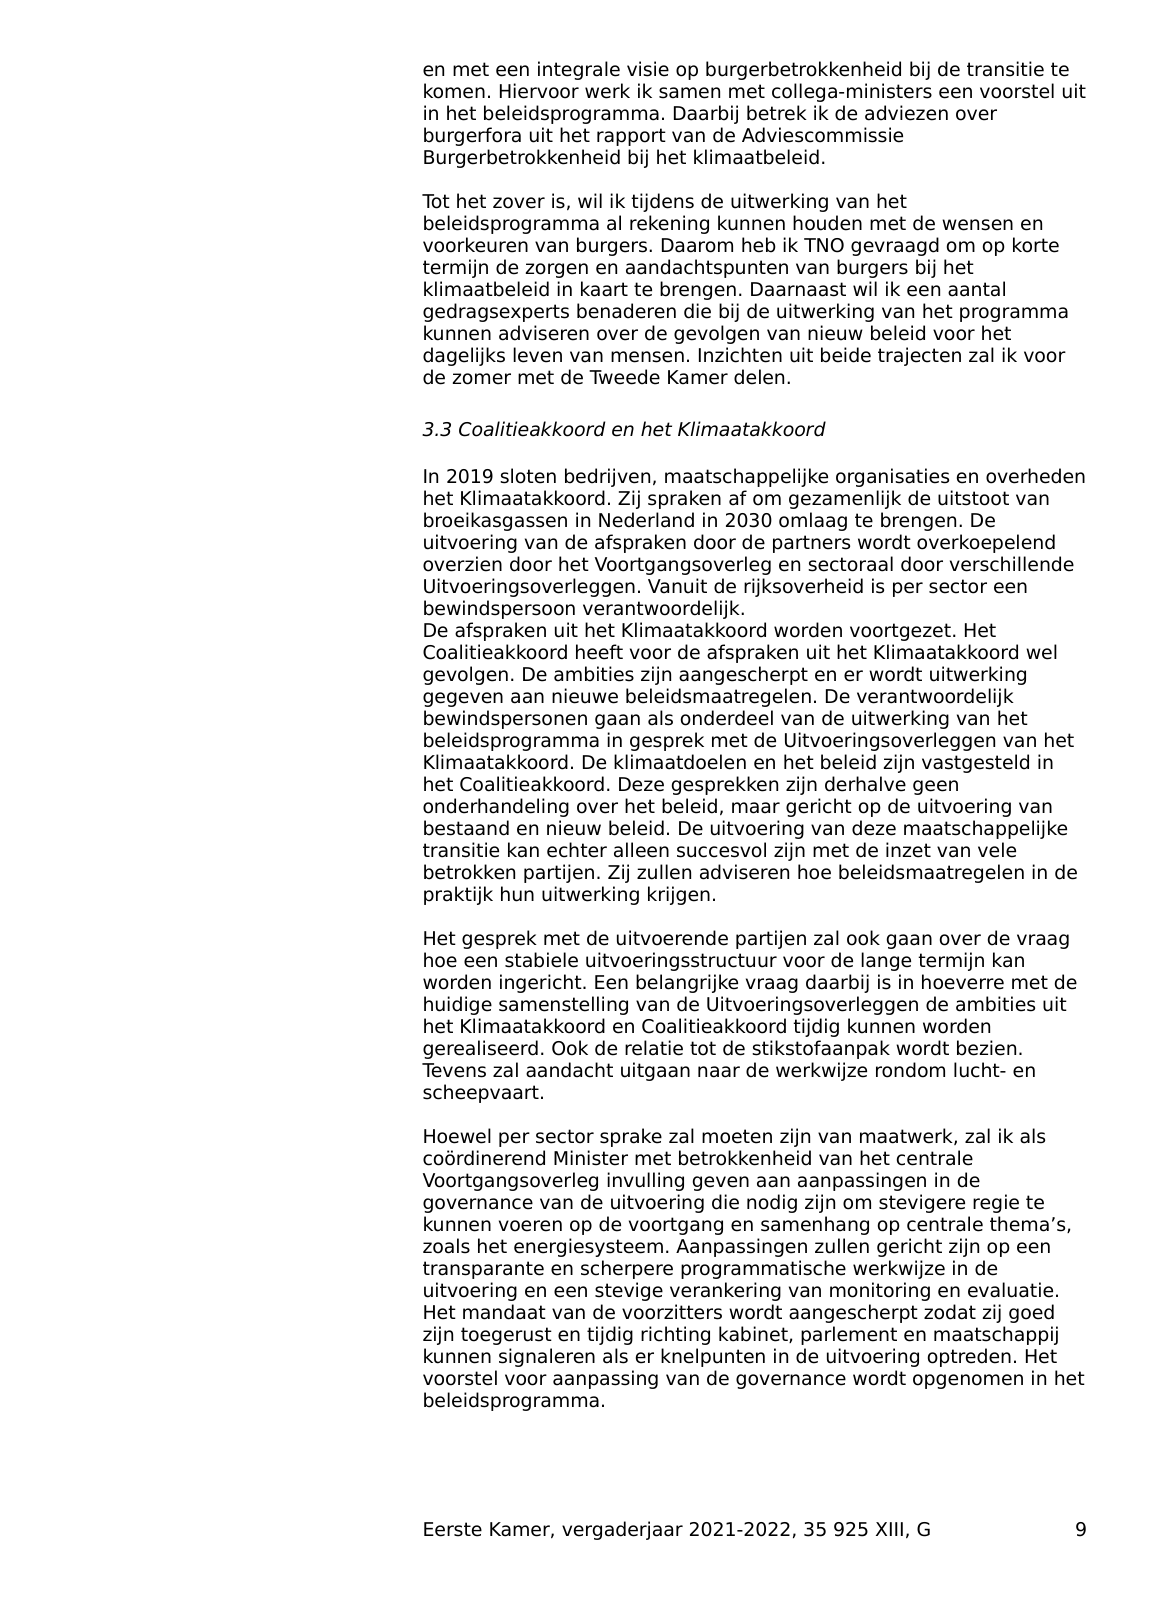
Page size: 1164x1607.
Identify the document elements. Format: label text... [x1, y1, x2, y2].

text Het gesprek met de uitvoerende partijen zal ook gaan over de vraag hoe een stabiele uitvoeringsstructuur voor de lange termijn kan worden ingericht. Een belangrijke vraag daarbij is in hoeverre met de huidige samenstelling van de Uitvoeringsoverleggen de ambities uit het Klimaatakkoord en Coalitieakkoord tijdig kunnen worden gerealiseerd. Ook de relatie tot de stikstofaanpak wordt bezien. Tevens zal aandacht uitgaan naar de werkwijze rondom lucht- en scheepvaart. [422, 928, 1087, 1103]
text Tot het zover is, wil ik tijdens de uitwerking van het beleidsprogramma al rekening kunnen houden met de wensen en voorkeuren van burgers. Daarom heb ik TNO gevraagd om op korte termijn de zorgen en aandachtspunten van burgers bij het klimaatbeleid in kaart te brengen. Daarnaast wil ik een aantal gedragsexperts benaderen die bij de uitwerking van het programma kunnen adviseren over de gevolgen van nieuw beleid voor het dagelijks leven van mensen. Inzichten uit beide trajecten zal ik voor de zomer met de Tweede Kamer delen. [422, 191, 1087, 389]
text en met een integrale visie op burgerbetrokkenheid bij de transitie te komen. Hiervoor werk ik samen met collega-ministers een voorstel uit in het beleidsprogramma. Daarbij betrek ik de adviezen over burgerfora uit het rapport van de Adviescommissie Burgerbetrokkenheid bij het klimaatbeleid. [422, 59, 1087, 169]
text Hoewel per sector sprake zal moeten zijn van maatwerk, zal ik als coördinerend Minister met betrokkenheid van het centrale Voortgangsoverleg invulling geven aan aanpassingen in de governance van de uitvoering die nodig zijn om stevigere regie te kunnen voeren op de voortgang en samenhang op centrale thema’s, zoals het energiesysteem. Aanpassingen zullen gericht zijn op een transparante en scherpere programmatische werkwijze in de uitvoering en een stevige verankering van monitoring en evaluatie. Het mandaat van de voorzitters wordt aangescherpt zodat zij goed zijn toegerust en tijdig richting kabinet, parlement en maatschappij kunnen signaleren als er knelpunten in de uitvoering optreden. Het voorstel voor aanpassing van de governance wordt opgenomen in het beleidsprogramma. [422, 1126, 1087, 1411]
subtitle 3.3 Coalitieakkoord en het Klimaatakkoord [422, 419, 1087, 441]
text In 2019 sloten bedrijven, maatschappelijke organisaties en overheden het Klimaatakkoord. Zij spraken af om gezamenlijk de uitstoot van broeikasgassen in Nederland in 2030 omlaag te brengen. De uitvoering van de afspraken door de partners wordt overkoepelend overzien door het Voortgangsoverleg en sectoraal door verschillende Uitvoeringsoverleggen. Vanuit de rijksoverheid is per sector een bewindspersoon verantwoordelijk. [422, 466, 1087, 620]
text De afspraken uit het Klimaatakkoord worden voortgezet. Het Coalitieakkoord heeft voor de afspraken uit het Klimaatakkoord wel gevolgen. De ambities zijn aangescherpt en er wordt uitwerking gegeven aan nieuwe beleidsmaatregelen. De verantwoordelijk bewindspersonen gaan als onderdeel van de uitwerking van het beleidsprogramma in gesprek met de Uitvoeringsoverleggen van het Klimaatakkoord. De klimaatdoelen en het beleid zijn vastgesteld in het Coalitieakkoord. Deze gesprekken zijn derhalve geen onderhandeling over het beleid, maar gericht op de uitvoering van bestaand en nieuw beleid. De uitvoering van deze maatschappelijke transitie kan echter alleen succesvol zijn met de inzet van vele betrokken partijen. Zij zullen adviseren hoe beleidsmaatregelen in de praktijk hun uitwerking krijgen. [422, 620, 1087, 906]
